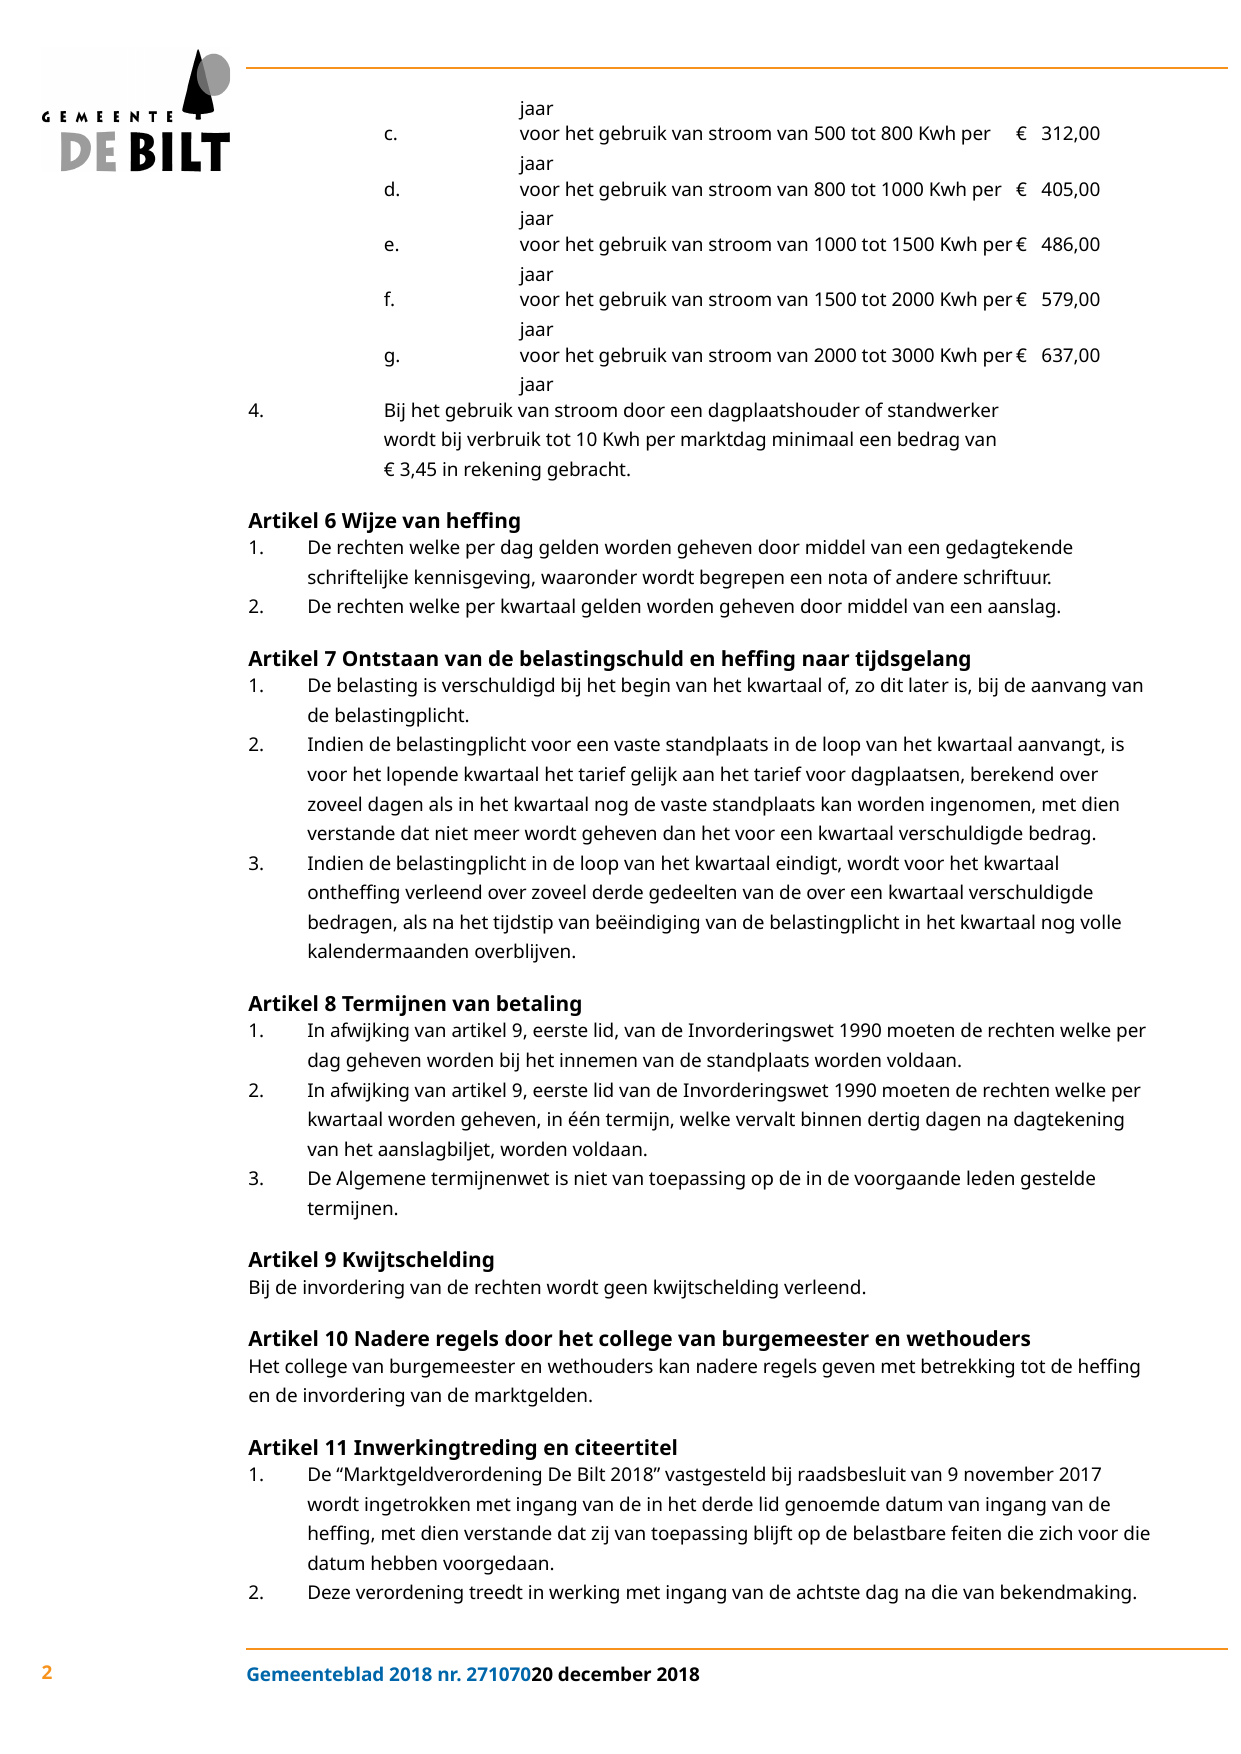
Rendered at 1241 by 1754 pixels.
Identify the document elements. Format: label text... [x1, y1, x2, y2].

table_cell € 405,00 [1016, 176, 1152, 231]
text Artikel 7 Ontstaan van de belastingschuld en heffing naar tijdsgelang [248, 644, 1152, 672]
list De “Marktgeldverordening De Bilt 2018” vastgesteld bij raadsbesluit van 9 november 2017 wordt ingetrokken met ingang van de in het derde lid genoemde datum van ingang van de heffing, met dien verstande dat zij van toepassing blijft op de belastbare feiten die zich voor die datum hebben voorgedaan. [248, 1461, 1152, 1576]
text Artikel 6 Wijze van heffing [248, 506, 1152, 534]
list In afwijking van artikel 9, eerste lid, van de Invorderingswet 1990 moeten de rechten welke per dag geheven worden bij het innemen van de standplaats worden voldaan. [248, 1018, 1152, 1073]
table_cell 4. [248, 397, 384, 482]
table_cell Bij het gebruik van stroom door een dagplaatshouder of standwerker wordt bij verbruik tot 10 Kwh per marktdag minimaal een bedrag van € 3,45 in rekening gebracht. [384, 397, 1016, 482]
list Indien de belastingplicht voor een vaste standplaats in de loop van het kwartaal aanvangt, is voor het lopende kwartaal het tarief gelijk aan het tarief voor dagplaatsen, berekend over zoveel dagen als in het kwartaal nog de vaste standplaats kan worden ingenomen, met dien verstande dat niet meer wordt geheven dan het voor een kwartaal verschuldigde bedrag. [248, 732, 1152, 846]
table_cell [248, 231, 384, 286]
list Indien de belastingplicht in de loop van het kwartaal eindigt, wordt voor het kwartaal ontheffing verleend over zoveel derde gedeelten van de over een kwartaal verschuldigde bedragen, als na het tijdstip van beëindiging van de belastingplicht in het kwartaal nog volle kalendermaanden overblijven. [248, 850, 1152, 964]
table_cell e. [384, 231, 519, 286]
text Bij de invordering van de rechten wordt geen kwijtschelding verleend. [248, 1274, 1152, 1300]
table_cell [248, 342, 384, 397]
table_cell [248, 176, 384, 231]
table_cell € 486,00 [1016, 231, 1152, 286]
list De rechten welke per kwartaal gelden worden geheven door middel van een aanslag. [248, 594, 1152, 619]
table_cell d. [384, 176, 519, 231]
table_cell g. [384, 342, 519, 397]
text Het college van burgemeester en wethouders kan nadere regels geven met betrekking tot de heffing en de invordering van de marktgelden. [248, 1353, 1152, 1408]
table_cell € 312,00 [1016, 121, 1152, 176]
list De rechten welke per dag gelden worden geheven door middel van een gedagtekende schriftelijke kennisgeving, waaronder wordt begrepen een nota of andere schriftuur. [248, 534, 1152, 590]
table_cell voor het gebruik van stroom van 500 tot 800 Kwh per jaar [520, 121, 1016, 176]
text Artikel 11 Inwerkingtreding en citeertitel [248, 1433, 1152, 1461]
list In afwijking van artikel 9, eerste lid van de Invorderingswet 1990 moeten de rechten welke per kwartaal worden geheven, in één termijn, welke vervalt binnen dertig dagen na dagtekening van het aanslagbiljet, worden voldaan. [248, 1077, 1152, 1162]
table_cell voor het gebruik van stroom van 800 tot 1000 Kwh per jaar [520, 176, 1016, 231]
table_cell [384, 95, 519, 121]
table_cell [1016, 397, 1152, 482]
table_cell f. [384, 286, 519, 342]
table_cell [248, 121, 384, 176]
table_cell voor het gebruik van stroom van 1500 tot 2000 Kwh per jaar [520, 286, 1016, 342]
table_cell € 637,00 [1016, 342, 1152, 397]
text Artikel 10 Nadere regels door het college van burgemeester en wethouders [248, 1324, 1152, 1353]
text Artikel 8 Termijnen van betaling [248, 989, 1152, 1018]
table_cell [248, 286, 384, 342]
list De Algemene termijnenwet is niet van toepassing op de in de voorgaande leden gestelde termijnen. [248, 1166, 1152, 1221]
picture [41, 47, 231, 172]
table_cell jaar [520, 95, 1016, 121]
list Deze verordening treedt in werking met ingang van de achtste dag na die van bekendmaking. [248, 1579, 1152, 1605]
table_cell [248, 95, 384, 121]
table_cell € 579,00 [1016, 286, 1152, 342]
table_cell voor het gebruik van stroom van 1000 tot 1500 Kwh per jaar [520, 231, 1016, 286]
table_cell c. [384, 121, 519, 176]
list De belasting is verschuldigd bij het begin van het kwartaal of, zo dit later is, bij de aanvang van de belastingplicht. [248, 672, 1152, 728]
table_cell [1016, 95, 1152, 121]
table_cell voor het gebruik van stroom van 2000 tot 3000 Kwh per jaar [520, 342, 1016, 397]
text Artikel 9 Kwijtschelding [248, 1246, 1152, 1274]
